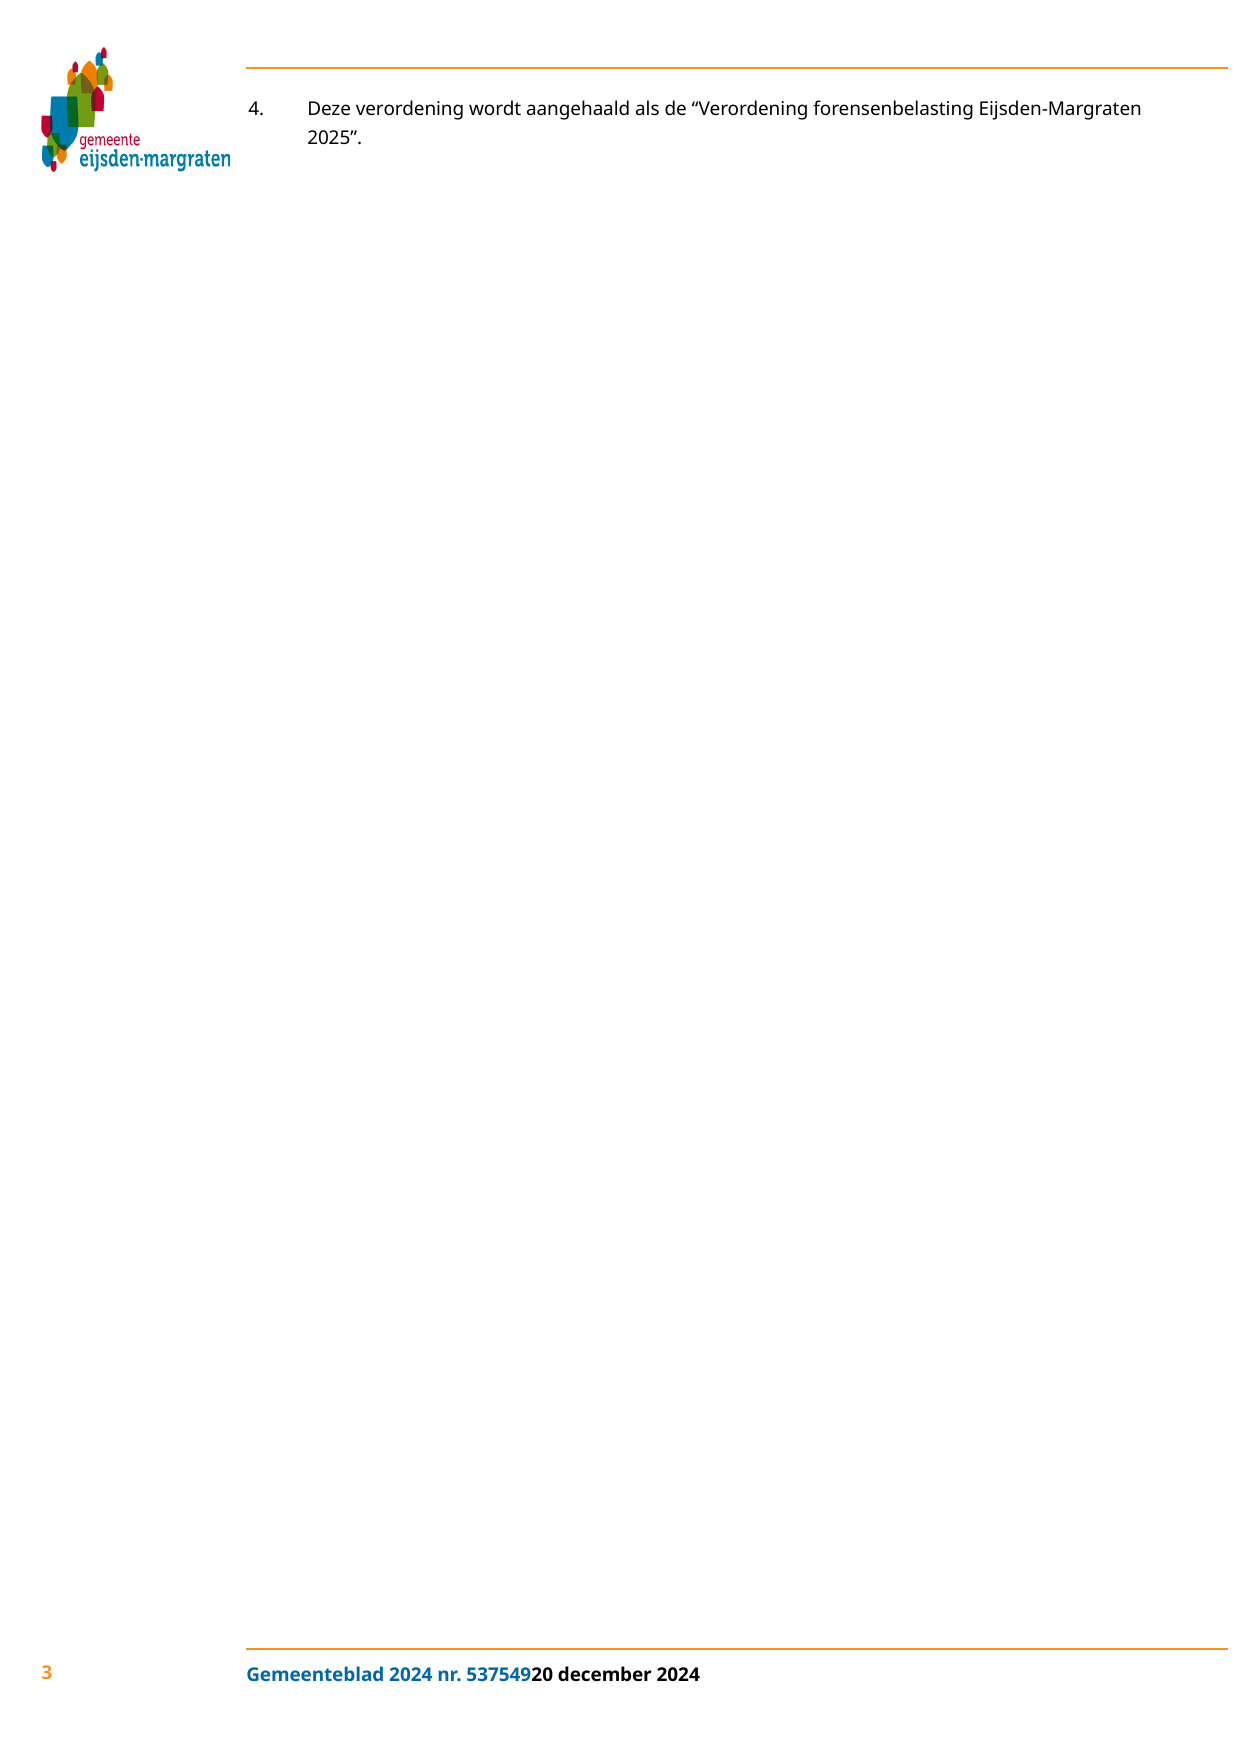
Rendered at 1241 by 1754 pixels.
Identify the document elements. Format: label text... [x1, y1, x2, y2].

list Deze verordening wordt aangehaald als de “Verordening forensenbelasting Eijsden-Margraten 2025”. [248, 95, 1152, 150]
picture [41, 47, 231, 172]
